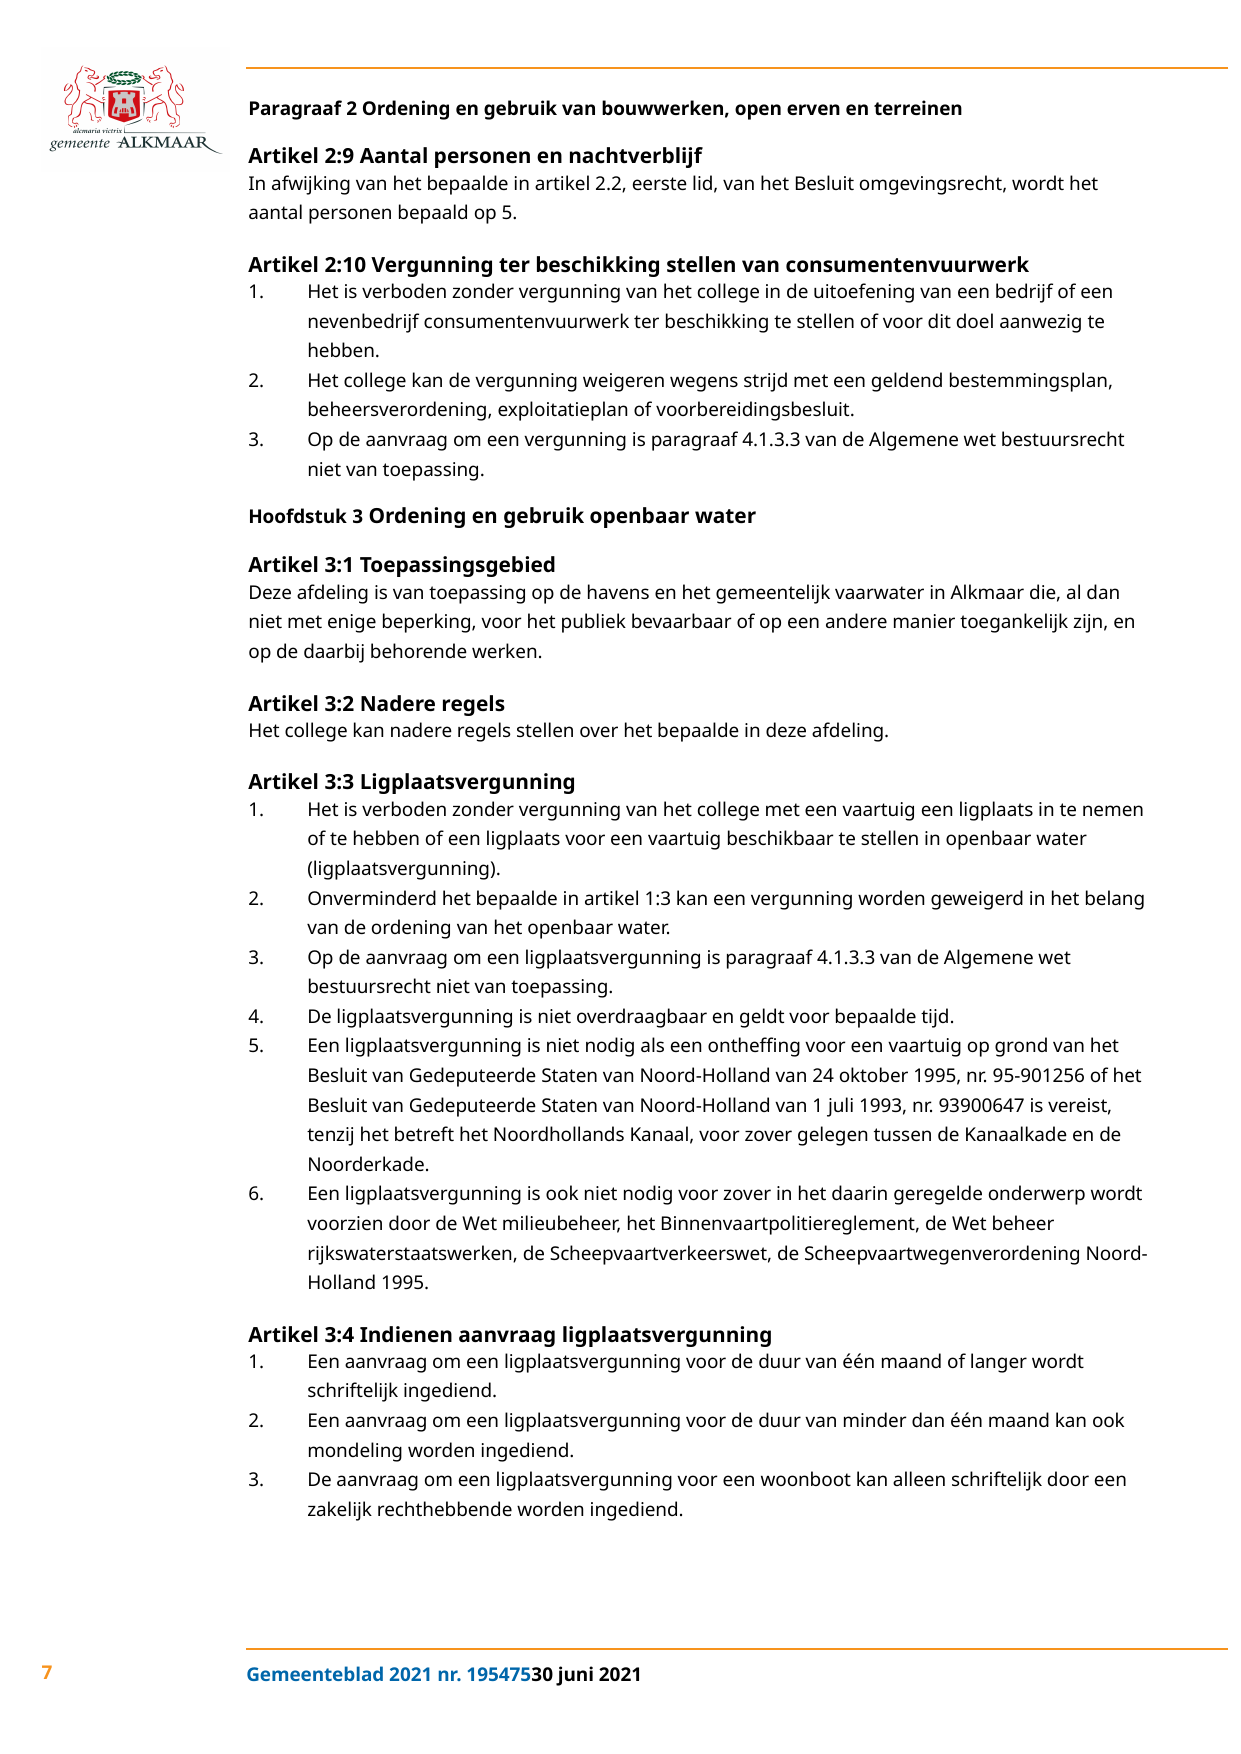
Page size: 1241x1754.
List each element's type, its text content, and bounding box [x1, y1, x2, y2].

list De aanvraag om een ligplaatsvergunning voor een woonboot kan alleen schriftelijk door een zakelijk rechthebbende worden ingediend. [248, 1466, 1152, 1522]
list Onverminderd het bepaalde in artikel 1:3 kan een vergunning worden geweigerd in het belang van de ordening van het openbaar water. [248, 885, 1152, 940]
list Op de aanvraag om een ligplaatsvergunning is paragraaf 4.1.3.3 van de Algemene wet bestuursrecht niet van toepassing. [248, 944, 1152, 999]
list Het college kan de vergunning weigeren wegens strijd met een geldend bestemmingsplan, beheersverordening, exploitatieplan of voorbereidingsbesluit. [248, 367, 1152, 422]
text Artikel 3:1 Toepassingsgebied [248, 551, 1152, 579]
text Hoofdstuk 3 Ordening en gebruik openbaar water [248, 501, 1152, 530]
text Paragraaf 2 Ordening en gebruik van bouwwerken, open erven en terreinen [248, 95, 1152, 121]
picture [41, 47, 231, 172]
text Artikel 2:10 Vergunning ter beschikking stellen van consumentenvuurwerk [248, 250, 1152, 278]
text Deze afdeling is van toepassing op de havens en het gemeentelijk vaarwater in Alkmaar die, al dan niet met enige beperking, voor het publiek bevaarbaar of op een andere manier toegankelijk zijn, en op de daarbij behorende werken. [248, 579, 1152, 664]
text Artikel 3:4 Indienen aanvraag ligplaatsvergunning [248, 1320, 1152, 1348]
list De ligplaatsvergunning is niet overdraagbaar en geldt voor bepaalde tijd. [248, 1003, 1152, 1029]
list Een ligplaatsvergunning is niet nodig als een ontheffing voor een vaartuig op grond van het Besluit van Gedeputeerde Staten van Noord-Holland van 24 oktober 1995, nr. 95-901256 of het Besluit van Gedeputeerde Staten van Noord-Holland van 1 juli 1993, nr. 93900647 is vereist, tenzij het betreft het Noordhollands Kanaal, voor zover gelegen tussen de Kanaalkade en de Noorderkade. [248, 1033, 1152, 1177]
list Het is verboden zonder vergunning van het college in de uitoefening van een bedrijf of een nevenbedrijf consumentenvuurwerk ter beschikking te stellen of voor dit doel aanwezig te hebben. [248, 278, 1152, 363]
text Het college kan nadere regels stellen over het bepaalde in deze afdeling. [248, 717, 1152, 743]
list Een aanvraag om een ligplaatsvergunning voor de duur van één maand of langer wordt schriftelijk ingediend. [248, 1348, 1152, 1403]
list Een aanvraag om een ligplaatsvergunning voor de duur van minder dan één maand kan ook mondeling worden ingediend. [248, 1407, 1152, 1463]
text Artikel 3:2 Nadere regels [248, 689, 1152, 717]
text Artikel 2:9 Aantal personen en nachtverblijf [248, 141, 1152, 170]
list Het is verboden zonder vergunning van het college met een vaartuig een ligplaats in te nemen of te hebben of een ligplaats voor een vaartuig beschikbaar te stellen in openbaar water (ligplaatsvergunning). [248, 796, 1152, 881]
list Een ligplaatsvergunning is ook niet nodig voor zover in het daarin geregelde onderwerp wordt voorzien door de Wet milieubeheer, het Binnenvaartpolitiereglement, de Wet beheer rijkswaterstaatswerken, de Scheepvaartverkeerswet, de Scheepvaartwegenverordening Noord-Holland 1995. [248, 1181, 1152, 1295]
list Op de aanvraag om een vergunning is paragraaf 4.1.3.3 van de Algemene wet bestuursrecht niet van toepassing. [248, 426, 1152, 481]
text In afwijking van het bepaalde in artikel 2.2, eerste lid, van het Besluit omgevingsrecht, wordt het aantal personen bepaald op 5. [248, 170, 1152, 225]
text Artikel 3:3 Ligplaatsvergunning [248, 767, 1152, 796]
